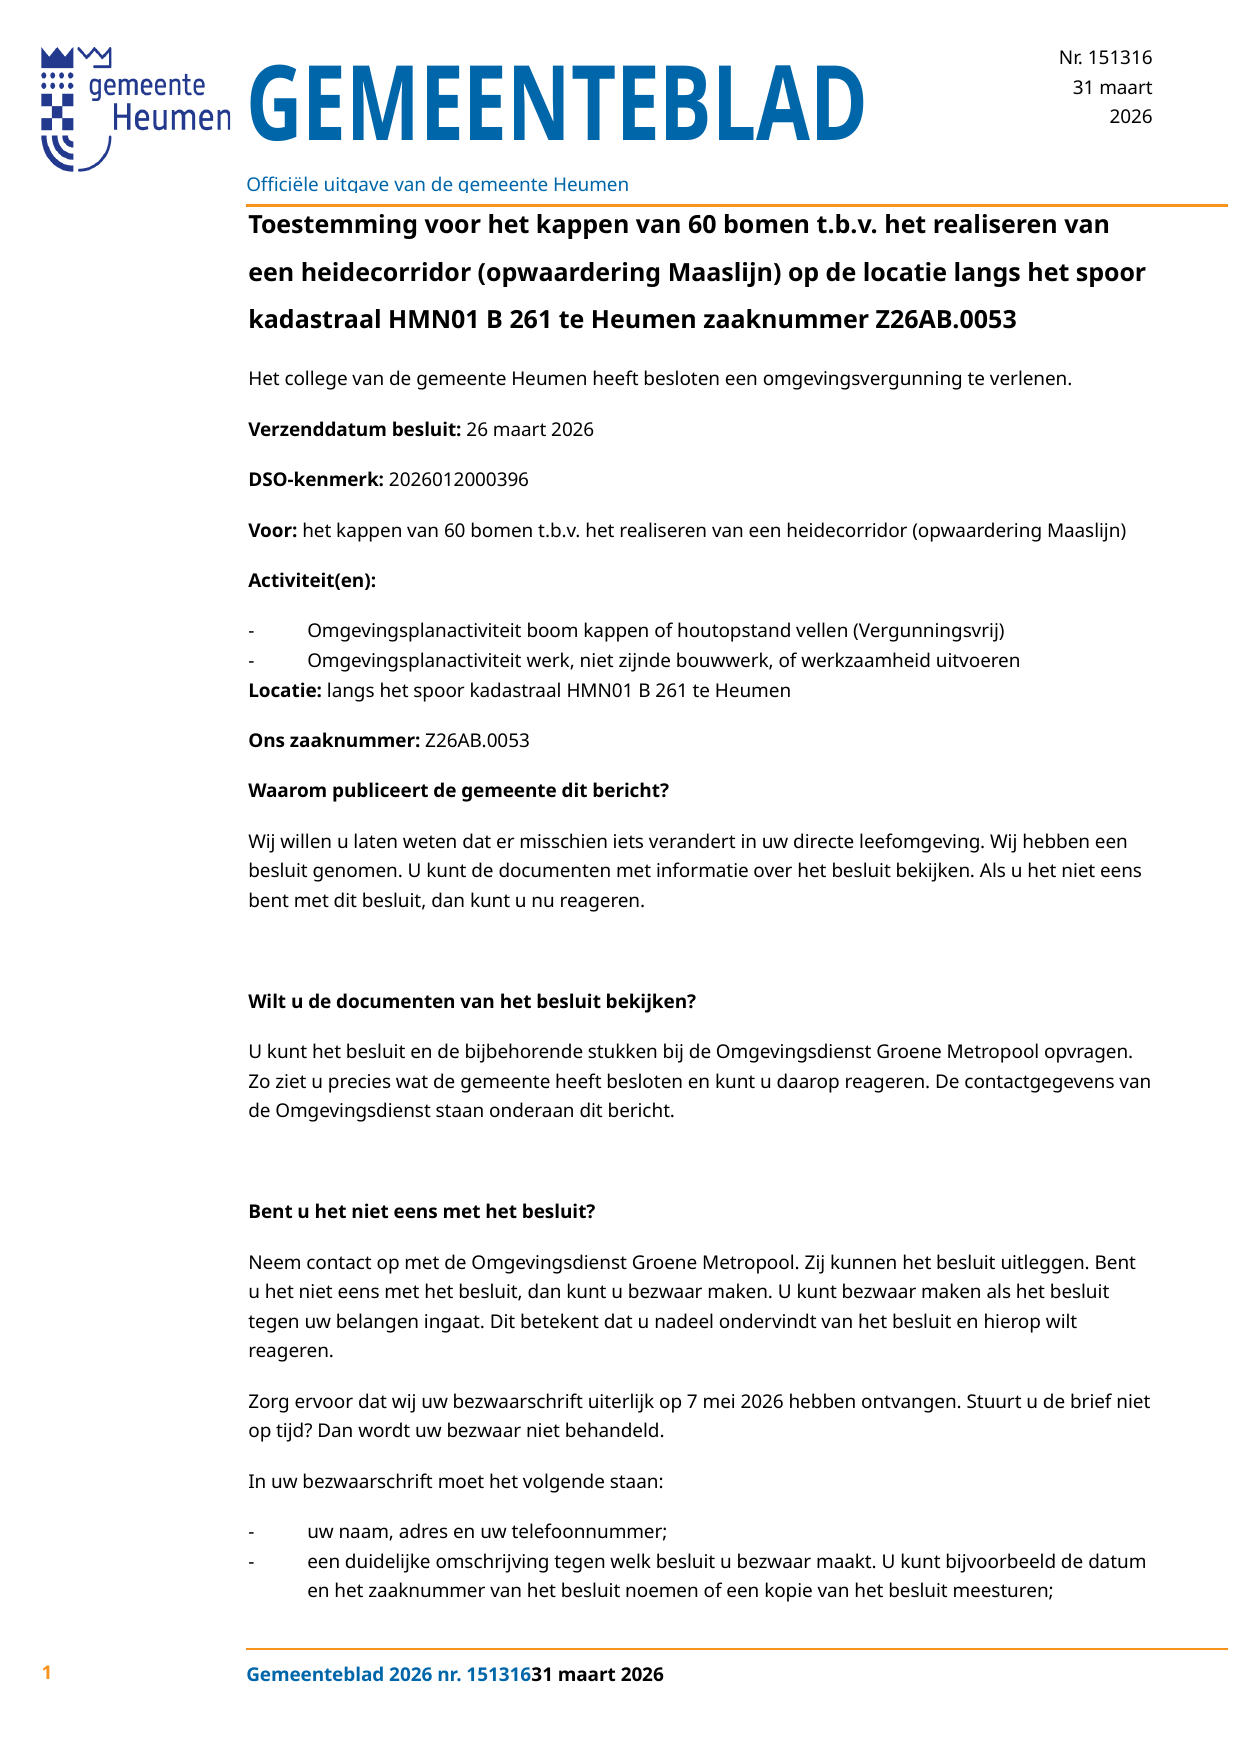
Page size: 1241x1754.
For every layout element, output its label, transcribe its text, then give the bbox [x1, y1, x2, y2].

text Zorg ervoor dat wij uw bezwaarschrift uiterlijk op 7 mei 2026 hebben ontvangen. Stuurt u de brief niet op tijd? Dan wordt uw bezwaar niet behandeld. [248, 1388, 1152, 1443]
list Omgevingsplanactiviteit boom kappen of houtopstand vellen (Vergunningsvrij) [248, 618, 1152, 643]
text Wilt u de documenten van het besluit bekijken? [248, 988, 1152, 1014]
text Wij willen u laten weten dat er misschien iets verandert in uw directe leefomgeving. Wij hebben een besluit genomen. U kunt de documenten met informatie over het besluit bekijken. Als u het niet eens bent met dit besluit, dan kunt u nu reageren. [248, 828, 1152, 913]
text DSO-kenmerk: 2026012000396 [248, 466, 1152, 492]
text Activiteit(en): [248, 567, 1152, 593]
text U kunt het besluit en de bijbehorende stukken bij de Omgevingsdienst Groene Metropool opvragen. Zo ziet u precies wat de gemeente heeft besloten en kunt u daarop reageren. De contactgegevens van de Omgevingsdienst staan onderaan dit bericht. [248, 1038, 1152, 1123]
list uw naam, adres en uw telefoonnummer; [248, 1518, 1152, 1544]
text Voor: het kappen van 60 bomen t.b.v. het realiseren van een heidecorridor (opwaardering Maaslijn) [248, 517, 1152, 542]
text Het college van de gemeente Heumen heeft besloten een omgevingsvergunning te verlenen. [248, 366, 1152, 391]
list een duidelijke omschrijving tegen welk besluit u bezwaar maakt. U kunt bijvoorbeeld de datum en het zaaknummer van het besluit noemen of een kopie van het besluit meesturen; [248, 1548, 1152, 1603]
text Verzenddatum besluit: 26 maart 2026 [248, 416, 1152, 442]
text Neem contact op met de Omgevingsdienst Groene Metropool. Zij kunnen het besluit uitleggen. Bent u het niet eens met het besluit, dan kunt u bezwaar maken. U kunt bezwaar maken als het besluit tegen uw belangen ingaat. Dit betekent dat u nadeel ondervindt van het besluit en hierop wilt reageren. [248, 1249, 1152, 1363]
text In uw bezwaarschrift moet het volgende staan: [248, 1468, 1152, 1494]
text Locatie: langs het spoor kadastraal HMN01 B 261 te Heumen [248, 677, 1152, 702]
list Omgevingsplanactiviteit werk, niet zijnde bouwwerk, of werkzaamheid uitvoeren [248, 647, 1152, 673]
text Toestemming voor het kappen van 60 bomen t.b.v. het realiseren van een heidecorridor (opwaardering Maaslijn) op de locatie langs het spoor kadastraal HMN01 B 261 te Heumen zaaknummer Z26AB.0053 [248, 207, 1152, 336]
text Bent u het niet eens met het besluit? [248, 1198, 1152, 1224]
text Waarom publiceert de gemeente dit bericht? [248, 778, 1152, 803]
picture [41, 47, 231, 172]
text Ons zaaknummer: Z26AB.0053 [248, 727, 1152, 753]
